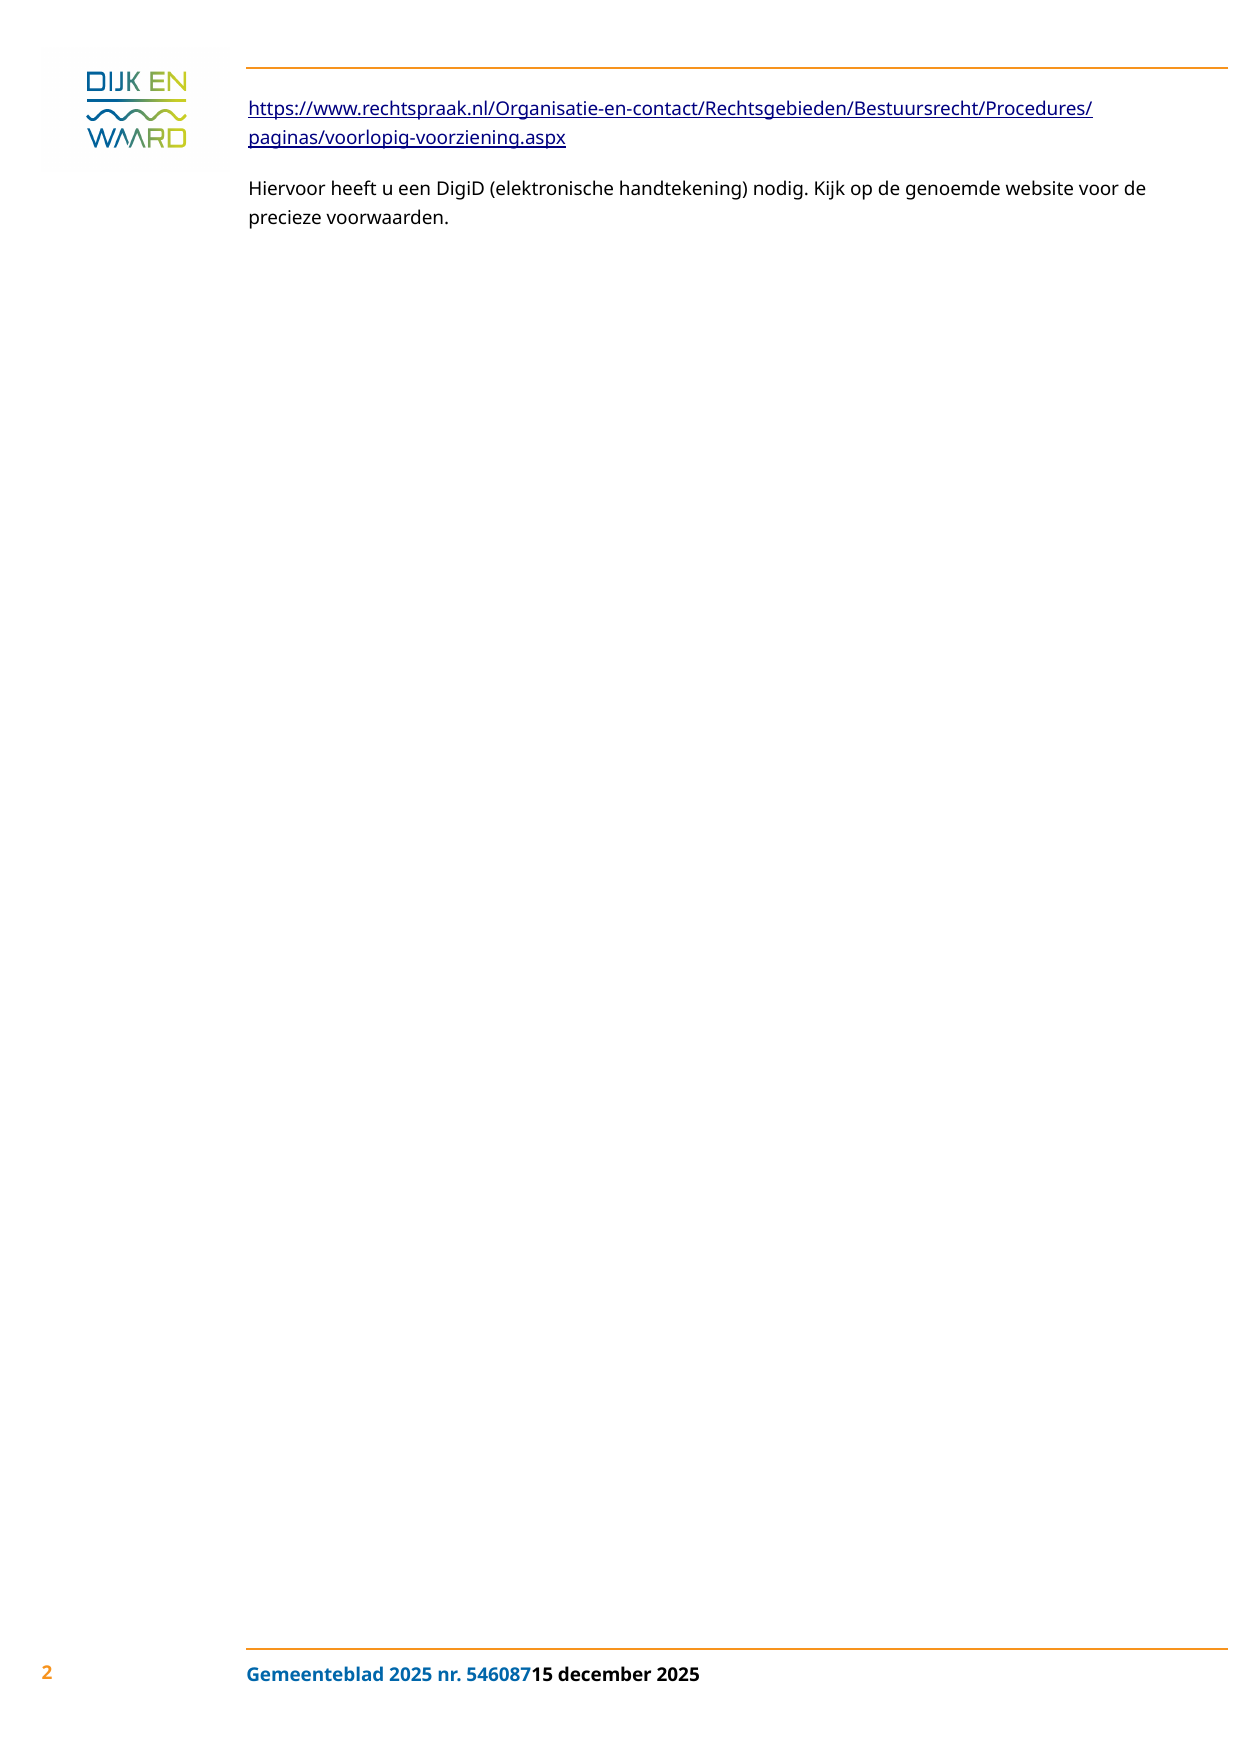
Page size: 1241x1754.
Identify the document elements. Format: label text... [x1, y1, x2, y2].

picture [41, 47, 231, 172]
text https://www.rechtspraak.nl/Organisatie-en-contact/Rechtsgebieden/Bestuursrecht/Procedures/paginas/voorlopig-voorziening.aspx [248, 95, 1152, 150]
text Hiervoor heeft u een DigiD (elektronische handtekening) nodig. Kijk op de genoemde website voor de precieze voorwaarden. [248, 175, 1152, 230]
